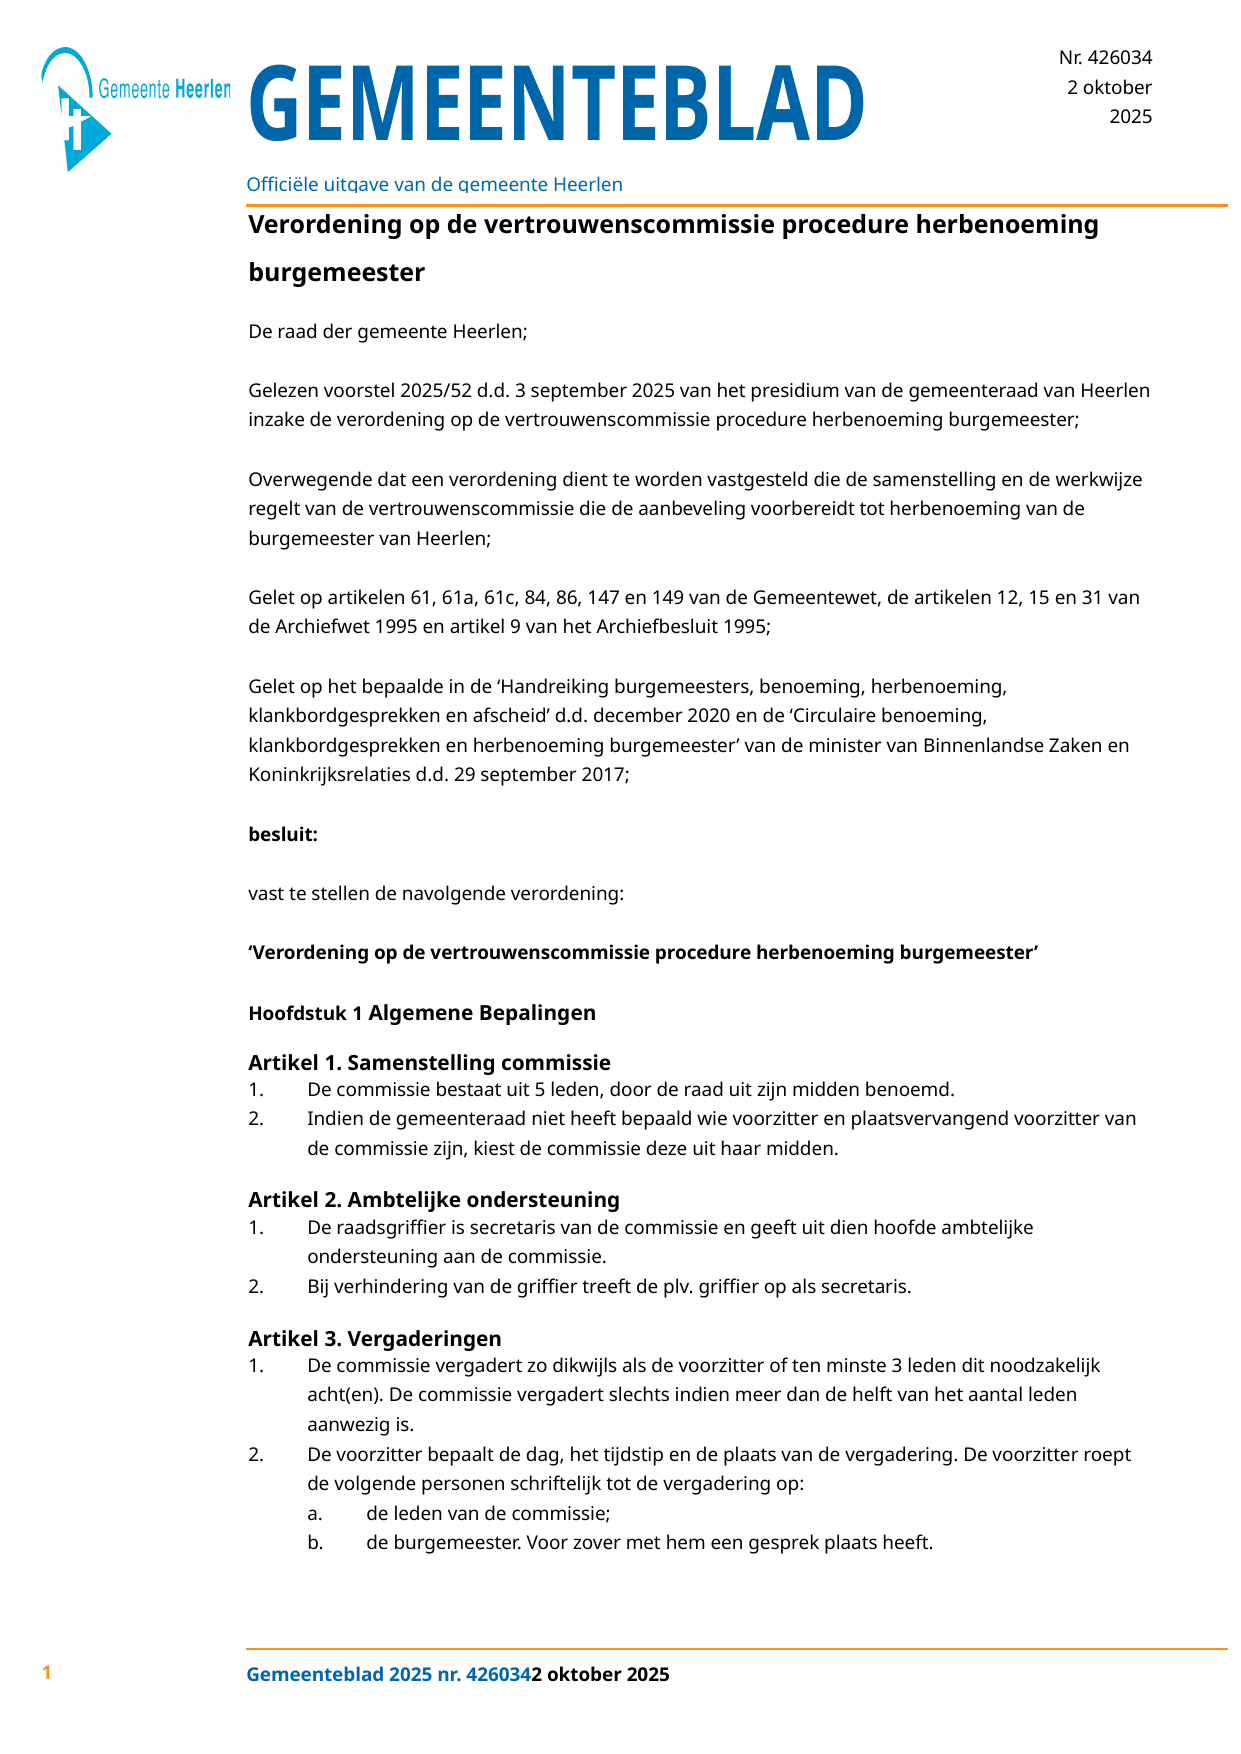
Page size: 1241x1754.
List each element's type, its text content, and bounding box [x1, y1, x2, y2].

list de burgemeester. Voor zover met hem een gesprek plaats heeft. [307, 1529, 1152, 1555]
list De commissie bestaat uit 5 leden, door de raad uit zijn midden benoemd. [248, 1076, 1152, 1102]
text Verordening op de vertrouwenscommissie procedure herbenoeming burgemeester [248, 207, 1152, 288]
text besluit: [248, 821, 1152, 847]
text De raad der gemeente Heerlen; [248, 318, 1152, 344]
list de leden van de commissie; [307, 1500, 1152, 1526]
text Artikel 2. Ambtelijke ondersteuning [248, 1186, 1152, 1214]
list De raadsgriffier is secretaris van de commissie en geeft uit dien hoofde ambtelijke ondersteuning aan de commissie. [248, 1214, 1152, 1269]
text Gelet op het bepaalde in de ‘Handreiking burgemeesters, benoeming, herbenoeming, klankbordgesprekken en afscheid’ d.d. december 2020 en de ‘Circulaire benoeming, klankbordgesprekken en herbenoeming burgemeester’ van de minister van Binnenlandse Zaken en Koninkrijksrelaties d.d. 29 september 2017; [248, 673, 1152, 787]
text Artikel 1. Samenstelling commissie [248, 1048, 1152, 1076]
text ‘Verordening op de vertrouwenscommissie procedure herbenoeming burgemeester’ [248, 939, 1152, 965]
text Overwegende dat een verordening dient te worden vastgesteld die de samenstelling en de werkwijze regelt van de vertrouwenscommissie die de aanbeveling voorbereidt tot herbenoeming van de burgemeester van Heerlen; [248, 466, 1152, 551]
text Gelet op artikelen 61, 61a, 61c, 84, 86, 147 en 149 van de Gemeentewet, de artikelen 12, 15 en 31 van de Archiefwet 1995 en artikel 9 van het Archiefbesluit 1995; [248, 584, 1152, 639]
list De commissie vergadert zo dikwijls als de voorzitter of ten minste 3 leden dit noodzakelijk acht(en). De commissie vergadert slechts indien meer dan de helft van het aantal leden aanwezig is. [248, 1352, 1152, 1437]
list Indien de gemeenteraad niet heeft bepaald wie voorzitter en plaatsvervangend voorzitter van de commissie zijn, kiest de commissie deze uit haar midden. [248, 1106, 1152, 1161]
text Artikel 3. Vergaderingen [248, 1324, 1152, 1352]
text vast te stellen de navolgende verordening: [248, 880, 1152, 906]
list Bij verhindering van de griffier treeft de plv. griffier op als secretaris. [248, 1273, 1152, 1299]
list De voorzitter bepaalt de dag, het tijdstip en de plaats van de vergadering. De voorzitter roept de volgende personen schriftelijk tot de vergadering op: [248, 1441, 1152, 1496]
picture [41, 47, 59, 70]
picture [41, 47, 231, 172]
text Hoofdstuk 1 Algemene Bepalingen [248, 998, 1152, 1027]
text Gelezen voorstel 2025/52 d.d. 3 september 2025 van het presidium van de gemeenteraad van Heerlen inzake de verordening op de vertrouwenscommissie procedure herbenoeming burgemeester; [248, 377, 1152, 432]
